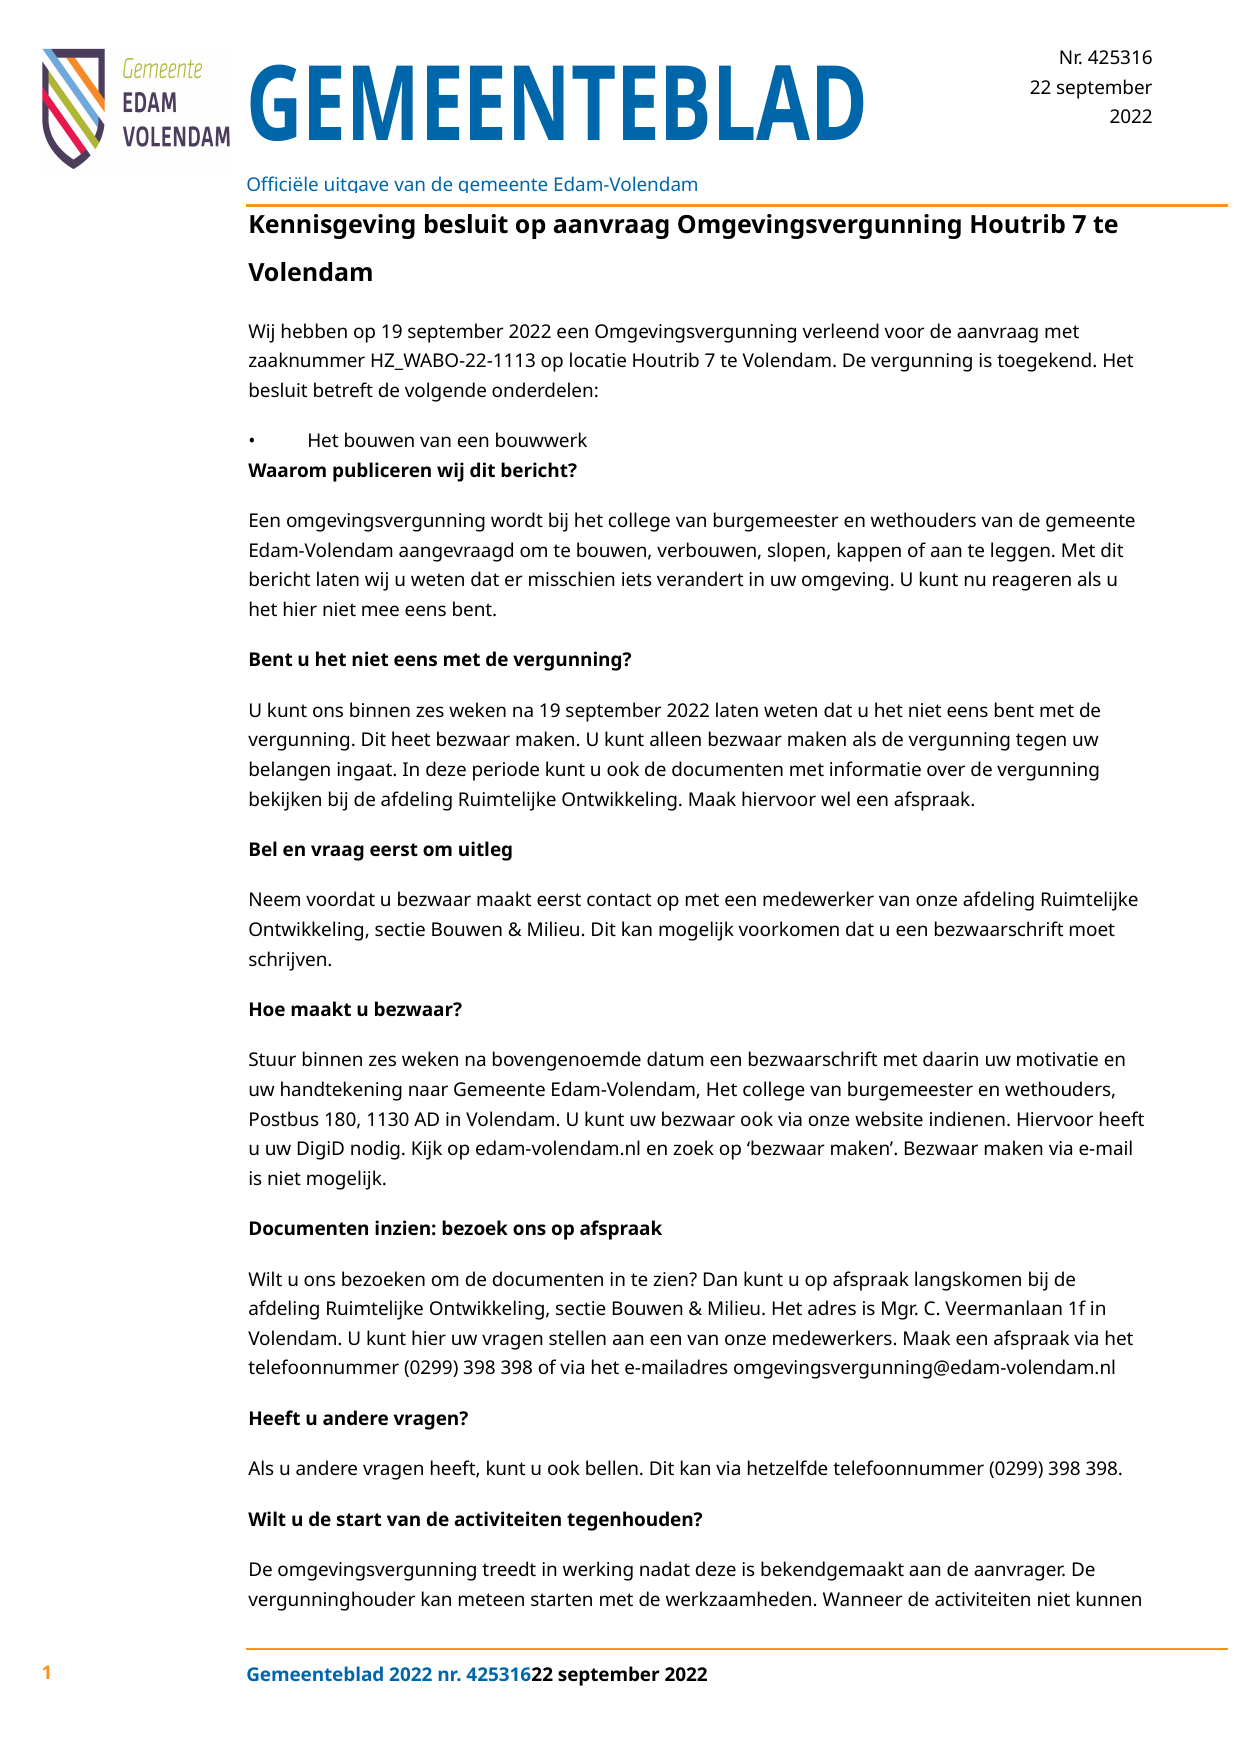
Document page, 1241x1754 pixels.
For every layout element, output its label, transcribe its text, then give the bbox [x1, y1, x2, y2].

text Wilt u de start van de activiteiten tegenhouden? [248, 1506, 1152, 1532]
text Neem voordat u bezwaar maakt eerst contact op met een medewerker van onze afdeling Ruimtelijke Ontwikkeling, sectie Bouwen & Milieu. Dit kan mogelijk voorkomen dat u een bezwaarschrift moet schrijven. [248, 887, 1152, 972]
text Wilt u ons bezoeken om de documenten in te zien? Dan kunt u op afspraak langskomen bij de afdeling Ruimtelijke Ontwikkeling, sectie Bouwen & Milieu. Het adres is Mgr. C. Veermanlaan 1f in Volendam. U kunt hier uw vragen stellen aan een van onze medewerkers. Maak een afspraak via het telefoonnummer (0299) 398 398 of via het e-mailadres omgevingsvergunning@edam-volendam.nl [248, 1266, 1152, 1380]
text Documenten inzien: bezoek ons op afspraak [248, 1215, 1152, 1241]
text Hoe maakt u bezwaar? [248, 996, 1152, 1022]
text U kunt ons binnen zes weken na 19 september 2022 laten weten dat u het niet eens bent met de vergunning. Dit heet bezwaar maken. U kunt alleen bezwaar maken als de vergunning tegen uw belangen ingaat. In deze periode kunt u ook de documenten met informatie over de vergunning bekijken bij de afdeling Ruimtelijke Ontwikkeling. Maak hiervoor wel een afspraak. [248, 697, 1152, 812]
text Bent u het niet eens met de vergunning? [248, 647, 1152, 672]
list Het bouwen van een bouwwerk [248, 427, 1152, 453]
text Heeft u andere vragen? [248, 1405, 1152, 1431]
text De omgevingsvergunning treedt in werking nadat deze is bekendgemaakt aan de aanvrager. De vergunninghouder kan meteen starten met de werkzaamheden. Wanneer de activiteiten niet kunnen [248, 1556, 1152, 1612]
text Bel en vraag eerst om uitleg [248, 836, 1152, 862]
text Een omgevingsvergunning wordt bij het college van burgemeester en wethouders van de gemeente Edam-Volendam aangevraagd om te bouwen, verbouwen, slopen, kappen of aan te leggen. Met dit bericht laten wij u weten dat er misschien iets verandert in uw omgeving. U kunt nu reageren als u het hier niet mee eens bent. [248, 507, 1152, 622]
text Wij hebben op 19 september 2022 een Omgevingsvergunning verleend voor de aanvraag met zaaknummer HZ_WABO-22-1113 op locatie Houtrib 7 te Volendam. De vergunning is toegekend. Het besluit betreft de volgende onderdelen: [248, 318, 1152, 403]
text Als u andere vragen heeft, kunt u ook bellen. Dit kan via hetzelfde telefoonnummer (0299) 398 398. [248, 1455, 1152, 1481]
text Kennisgeving besluit op aanvraag Omgevingsvergunning Houtrib 7 te Volendam [248, 207, 1152, 288]
text Stuur binnen zes weken na bovengenoemde datum een bezwaarschrift met daarin uw motivatie en uw handtekening naar Gemeente Edam-Volendam, Het college van burgemeester en wethouders, Postbus 180, 1130 AD in Volendam. U kunt uw bezwaar ook via onze website indienen. Hiervoor heeft u uw DigiD nodig. Kijk op edam-volendam.nl en zoek op ‘bezwaar maken’. Bezwaar maken via e-mail is niet mogelijk. [248, 1047, 1152, 1191]
text Waarom publiceren wij dit bericht? [248, 457, 1152, 483]
picture [41, 47, 231, 172]
